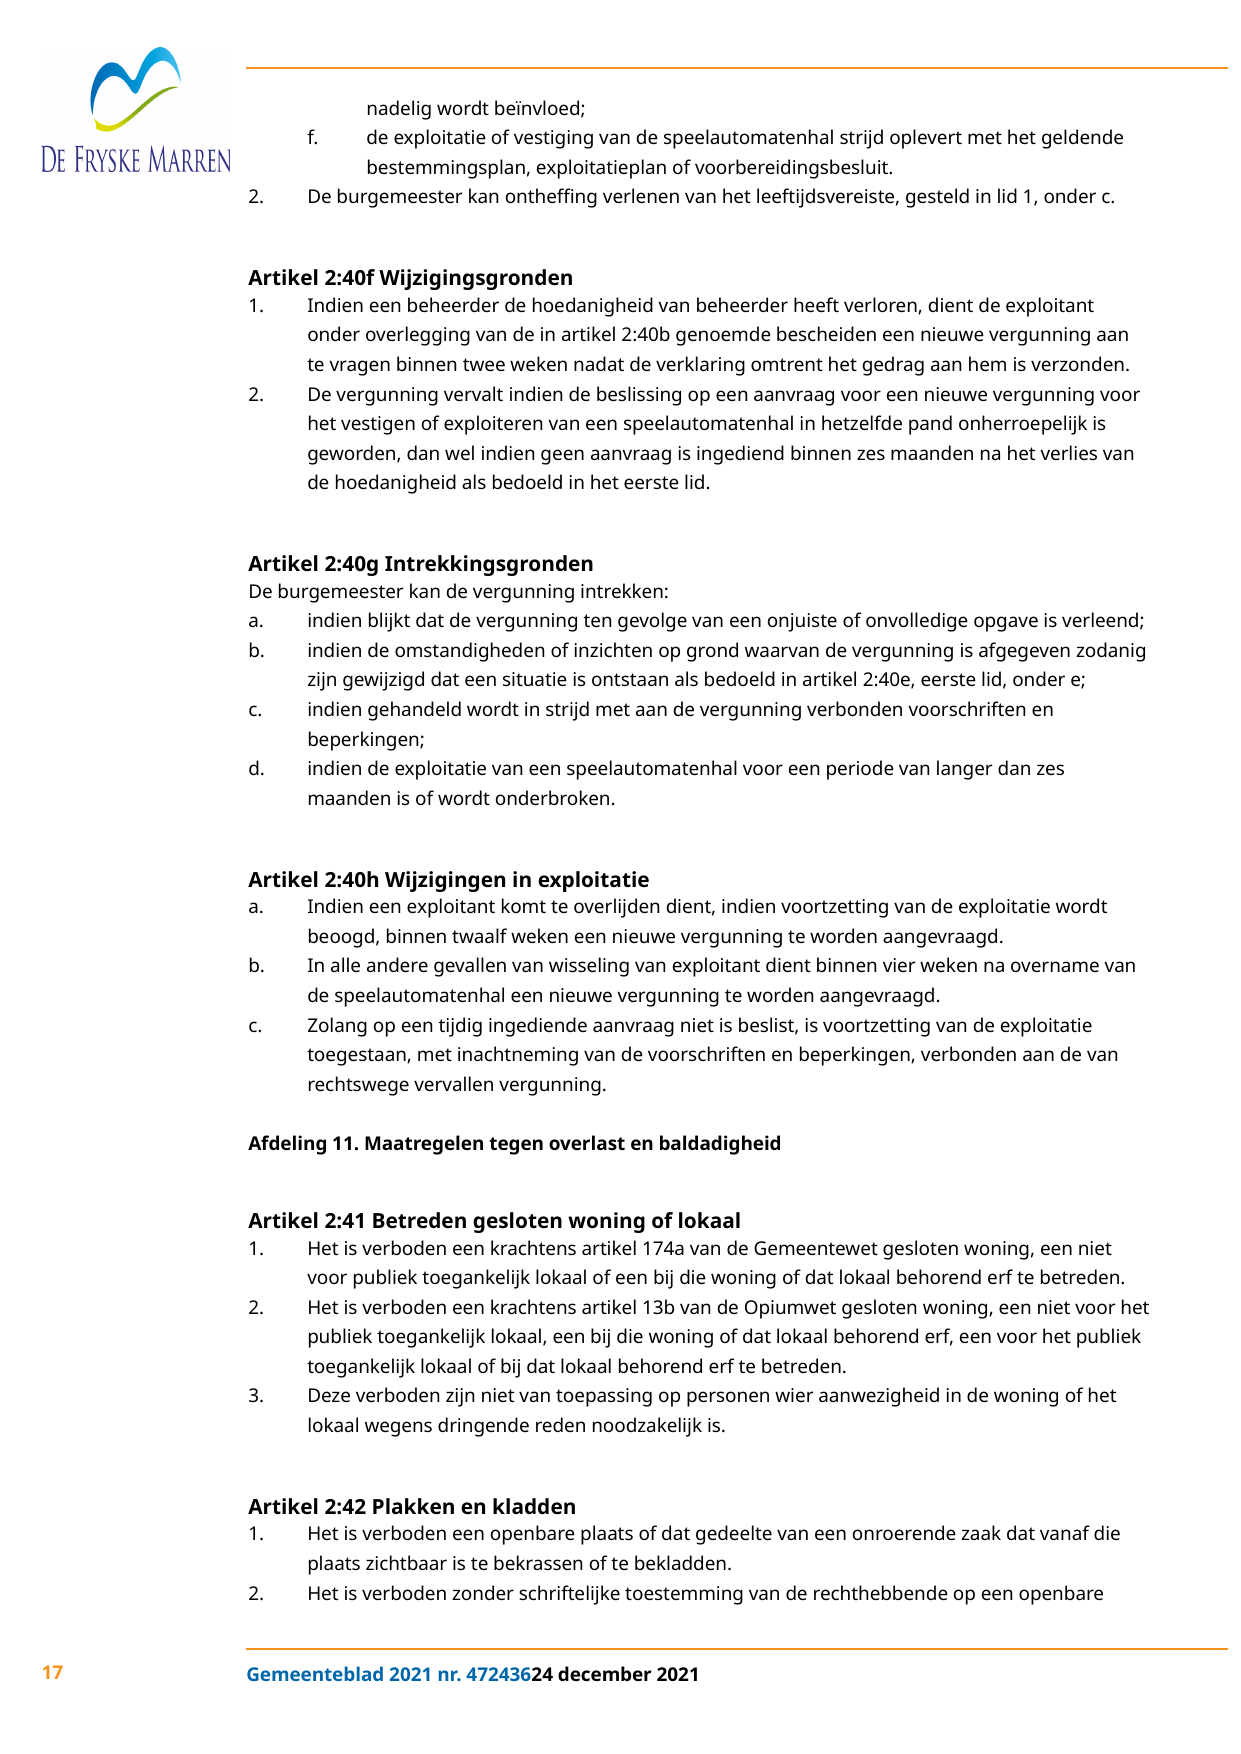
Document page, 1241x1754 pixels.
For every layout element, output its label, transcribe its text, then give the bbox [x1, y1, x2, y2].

list De vergunning vervalt indien de beslissing op een aanvraag voor een nieuwe vergunning voor het vestigen of exploiteren van een speelautomatenhal in hetzelfde pand onherroepelijk is geworden, dan wel indien geen aanvraag is ingediend binnen zes maanden na het verlies van de hoedanigheid als bedoeld in het eerste lid. [248, 381, 1152, 495]
list Indien een beheerder de hoedanigheid van beheerder heeft verloren, dient de exploitant onder overlegging van de in artikel 2:40b genoemde bescheiden een nieuwe vergunning aan te vragen binnen twee weken nadat de verklaring omtrent het gedrag aan hem is verzonden. [248, 292, 1152, 377]
list de exploitatie of vestiging van de speelautomatenhal strijd oplevert met het geldende bestemmingsplan, exploitatieplan of voorbereidingsbesluit. [307, 124, 1152, 180]
picture [41, 47, 231, 172]
list Het is verboden een krachtens artikel 174a van de Gemeentewet gesloten woning, een niet voor publiek toegankelijk lokaal of een bij die woning of dat lokaal behorend erf te betreden. [248, 1235, 1152, 1290]
list In alle andere gevallen van wisseling van exploitant dient binnen vier weken na overname van de speelautomatenhal een nieuwe vergunning te worden aangevraagd. [248, 953, 1152, 1008]
text Artikel 2:42 Plakken en kladden [248, 1492, 1152, 1521]
list Het is verboden een krachtens artikel 13b van de Opiumwet gesloten woning, een niet voor het publiek toegankelijk lokaal, een bij die woning of dat lokaal behorend erf, een voor het publiek toegankelijk lokaal of bij dat lokaal behorend erf te betreden. [248, 1294, 1152, 1379]
list Deze verboden zijn niet van toepassing op personen wier aanwezigheid in de woning of het lokaal wegens dringende reden noodzakelijk is. [248, 1383, 1152, 1438]
text Afdeling 11. Maatregelen tegen overlast en baldadigheid [248, 1130, 1152, 1156]
text Artikel 2:40h Wijzigingen in exploitatie [248, 865, 1152, 893]
list Zolang op een tijdig ingediende aanvraag niet is beslist, is voortzetting van de exploitatie toegestaan, met inachtneming van de voorschriften en beperkingen, verbonden aan de van rechtswege vervallen vergunning. [248, 1012, 1152, 1097]
text Artikel 2:40g Intrekkingsgronden [248, 549, 1152, 578]
list indien gehandeld wordt in strijd met aan de vergunning verbonden voorschriften en beperkingen; [248, 696, 1152, 752]
list Het is verboden een openbare plaats of dat gedeelte van een onroerende zaak dat vanaf die plaats zichtbaar is te bekrassen of te bekladden. [248, 1521, 1152, 1576]
list indien blijkt dat de vergunning ten gevolge van een onjuiste of onvolledige opgave is verleend; [248, 607, 1152, 633]
list indien de exploitatie van een speelautomatenhal voor een periode van langer dan zes maanden is of wordt onderbroken. [248, 755, 1152, 811]
list Het is verboden zonder schriftelijke toestemming van de rechthebbende op een openbare [248, 1580, 1152, 1606]
list Indien een exploitant komt te overlijden dient, indien voortzetting van de exploitatie wordt beoogd, binnen twaalf weken een nieuwe vergunning te worden aangevraagd. [248, 893, 1152, 949]
text Artikel 2:40f Wijzigingsgronden [248, 263, 1152, 292]
list nadelig wordt beïnvloed; [307, 95, 1152, 121]
text De burgemeester kan de vergunning intrekken: [248, 578, 1152, 604]
list indien de omstandigheden of inzichten op grond waarvan de vergunning is afgegeven zodanig zijn gewijzigd dat een situatie is ontstaan als bedoeld in artikel 2:40e, eerste lid, onder e; [248, 637, 1152, 692]
list De burgemeester kan ontheffing verlenen van het leeftijdsvereiste, gesteld in lid 1, onder c. [248, 183, 1152, 209]
text Artikel 2:41 Betreden gesloten woning of lokaal [248, 1206, 1152, 1235]
